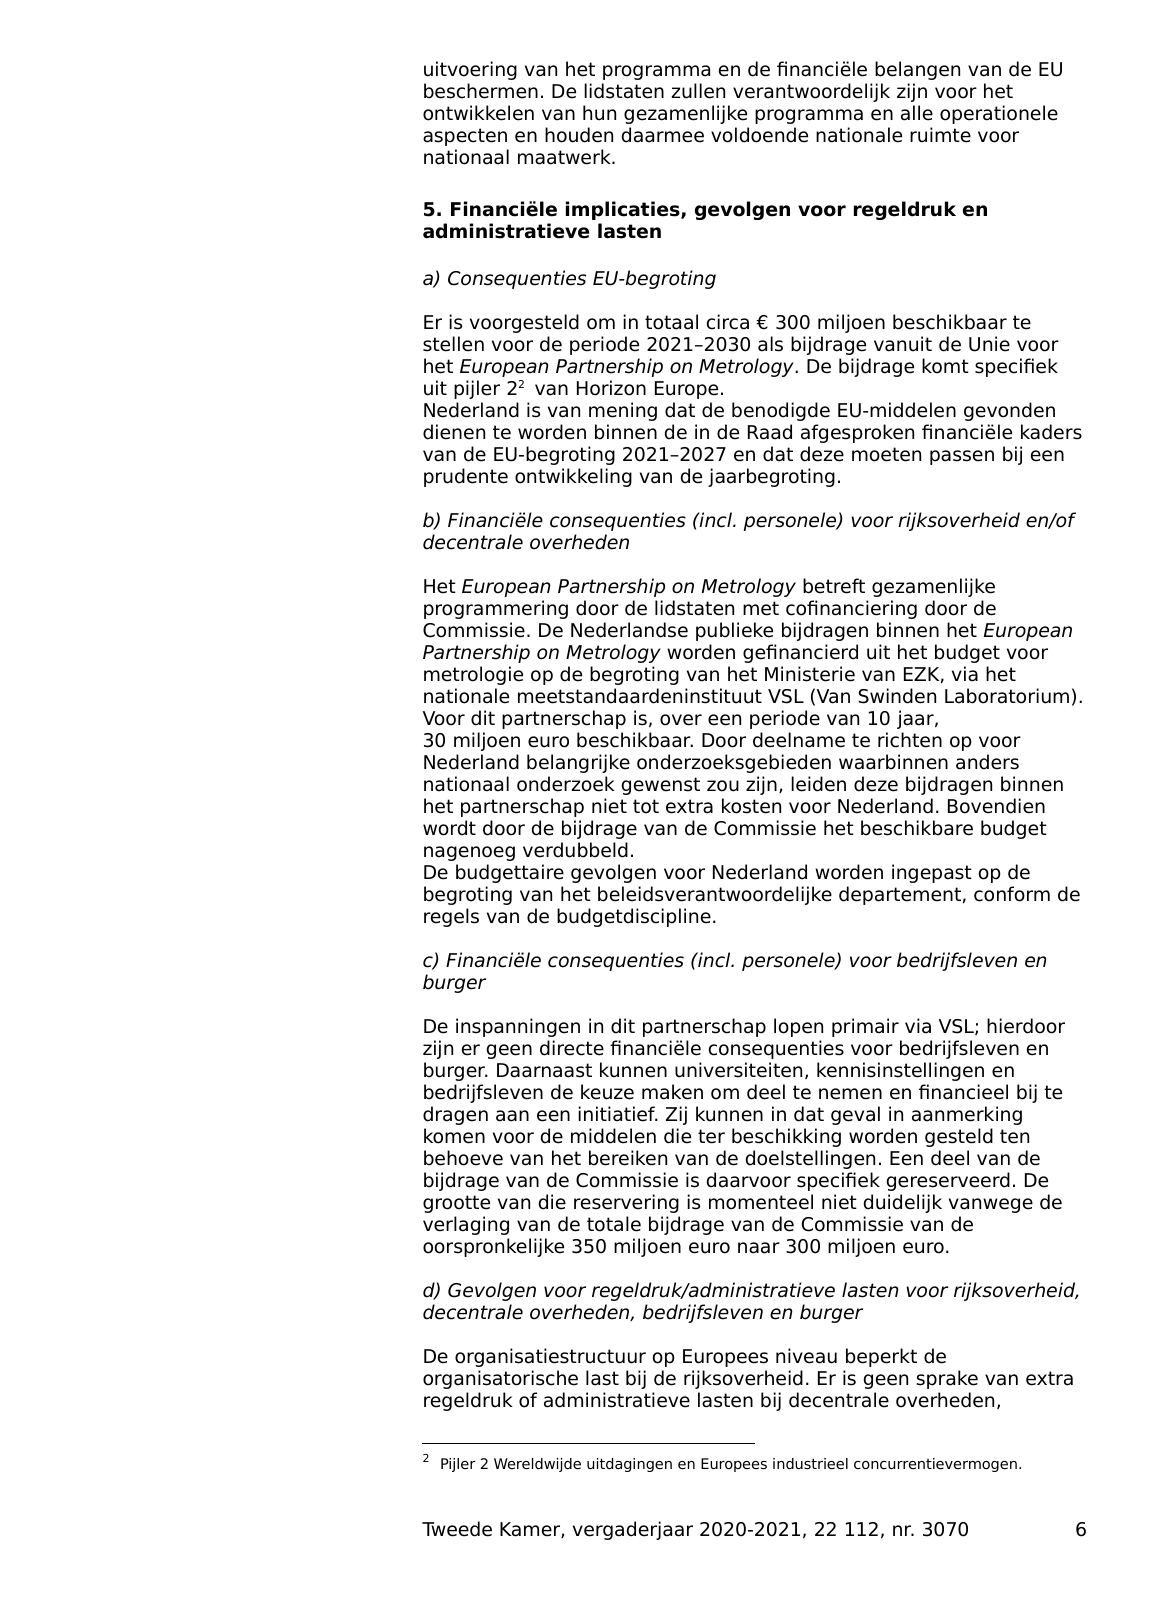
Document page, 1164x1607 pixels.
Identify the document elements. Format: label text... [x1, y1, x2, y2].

subtitle d) Gevolgen voor regeldruk/administratieve lasten voor rijksoverheid, decentrale overheden, bedrijfsleven en burger [422, 1280, 1087, 1324]
text Er is voorgesteld om in totaal circa € 300 miljoen beschikbaar te stellen voor de periode 2021–2030 als bijdrage vanuit de Unie voor het European Partnership on Metrology. De bijdrage komt specifiek uit pijler 2 van Horizon Europe. [422, 312, 1087, 400]
text De inspanningen in dit partnerschap lopen primair via VSL; hierdoor zijn er geen directe financiële consequenties voor bedrijfsleven en burger. Daarnaast kunnen universiteiten, kennisinstellingen en bedrijfsleven de keuze maken om deel te nemen en financieel bij te dragen aan een initiatief. Zij kunnen in dat geval in aanmerking komen voor de middelen die ter beschikking worden gesteld ten behoeve van het bereiken van de doelstellingen. Een deel van de bijdrage van de Commissie is daarvoor specifiek gereserveerd. De grootte van die reservering is momenteel niet duidelijk vanwege de verlaging van de totale bijdrage van de Commissie van de oorspronkelijke 350 miljoen euro naar 300 miljoen euro. [422, 1016, 1087, 1258]
text Nederland is van mening dat de benodigde EU-middelen gevonden dienen te worden binnen de in de Raad afgesproken financiële kaders van de EU-begroting 2021–2027 en dat deze moeten passen bij een prudente ontwikkeling van de jaarbegroting. [422, 400, 1087, 488]
subtitle b) Financiële consequenties (incl. personele) voor rijksoverheid en/of decentrale overheden [422, 510, 1087, 554]
text De budgettaire gevolgen voor Nederland worden ingepast op de begroting van het beleidsverantwoordelijke departement, conform de regels van de budgetdiscipline. [422, 862, 1087, 928]
subtitle c) Financiële consequenties (incl. personele) voor bedrijfsleven en burger [422, 950, 1087, 994]
text Pijler 2 Wereldwijde uitdagingen en Europees industrieel concurrentievermogen. [422, 1452, 1087, 1474]
text Het European Partnership on Metrology betreft gezamenlijke programmering door de lidstaten met cofinanciering door de Commissie. De Nederlandse publieke bijdragen binnen het European Partnership on Metrology worden gefinancierd uit het budget voor metrologie op de begroting van het Ministerie van EZK, via het nationale meetstandaardeninstituut VSL (Van Swinden Laboratorium). Voor dit partnerschap is, over een periode van 10 jaar, 30 miljoen euro beschikbaar. Door deelname te richten op voor Nederland belangrijke onderzoeksgebieden waarbinnen anders nationaal onderzoek gewenst zou zijn, leiden deze bijdragen binnen het partnerschap niet tot extra kosten voor Nederland. Bovendien wordt door de bijdrage van de Commissie het beschikbare budget nagenoeg verdubbeld. [422, 576, 1087, 862]
text uitvoering van het programma en de financiële belangen van de EU beschermen. De lidstaten zullen verantwoordelijk zijn voor het ontwikkelen van hun gezamenlijke programma en alle operationele aspecten en houden daarmee voldoende nationale ruimte voor nationaal maatwerk. [422, 59, 1087, 169]
subtitle a) Consequenties EU-begroting [422, 268, 1087, 290]
text De organisatiestructuur op Europees niveau beperkt de organisatorische last bij de rijksoverheid. Er is geen sprake van extra regeldruk of administratieve lasten bij decentrale overheden, [422, 1346, 1087, 1412]
subtitle 5. Financiële implicaties, gevolgen voor regeldruk en administratieve lasten [422, 199, 1087, 243]
